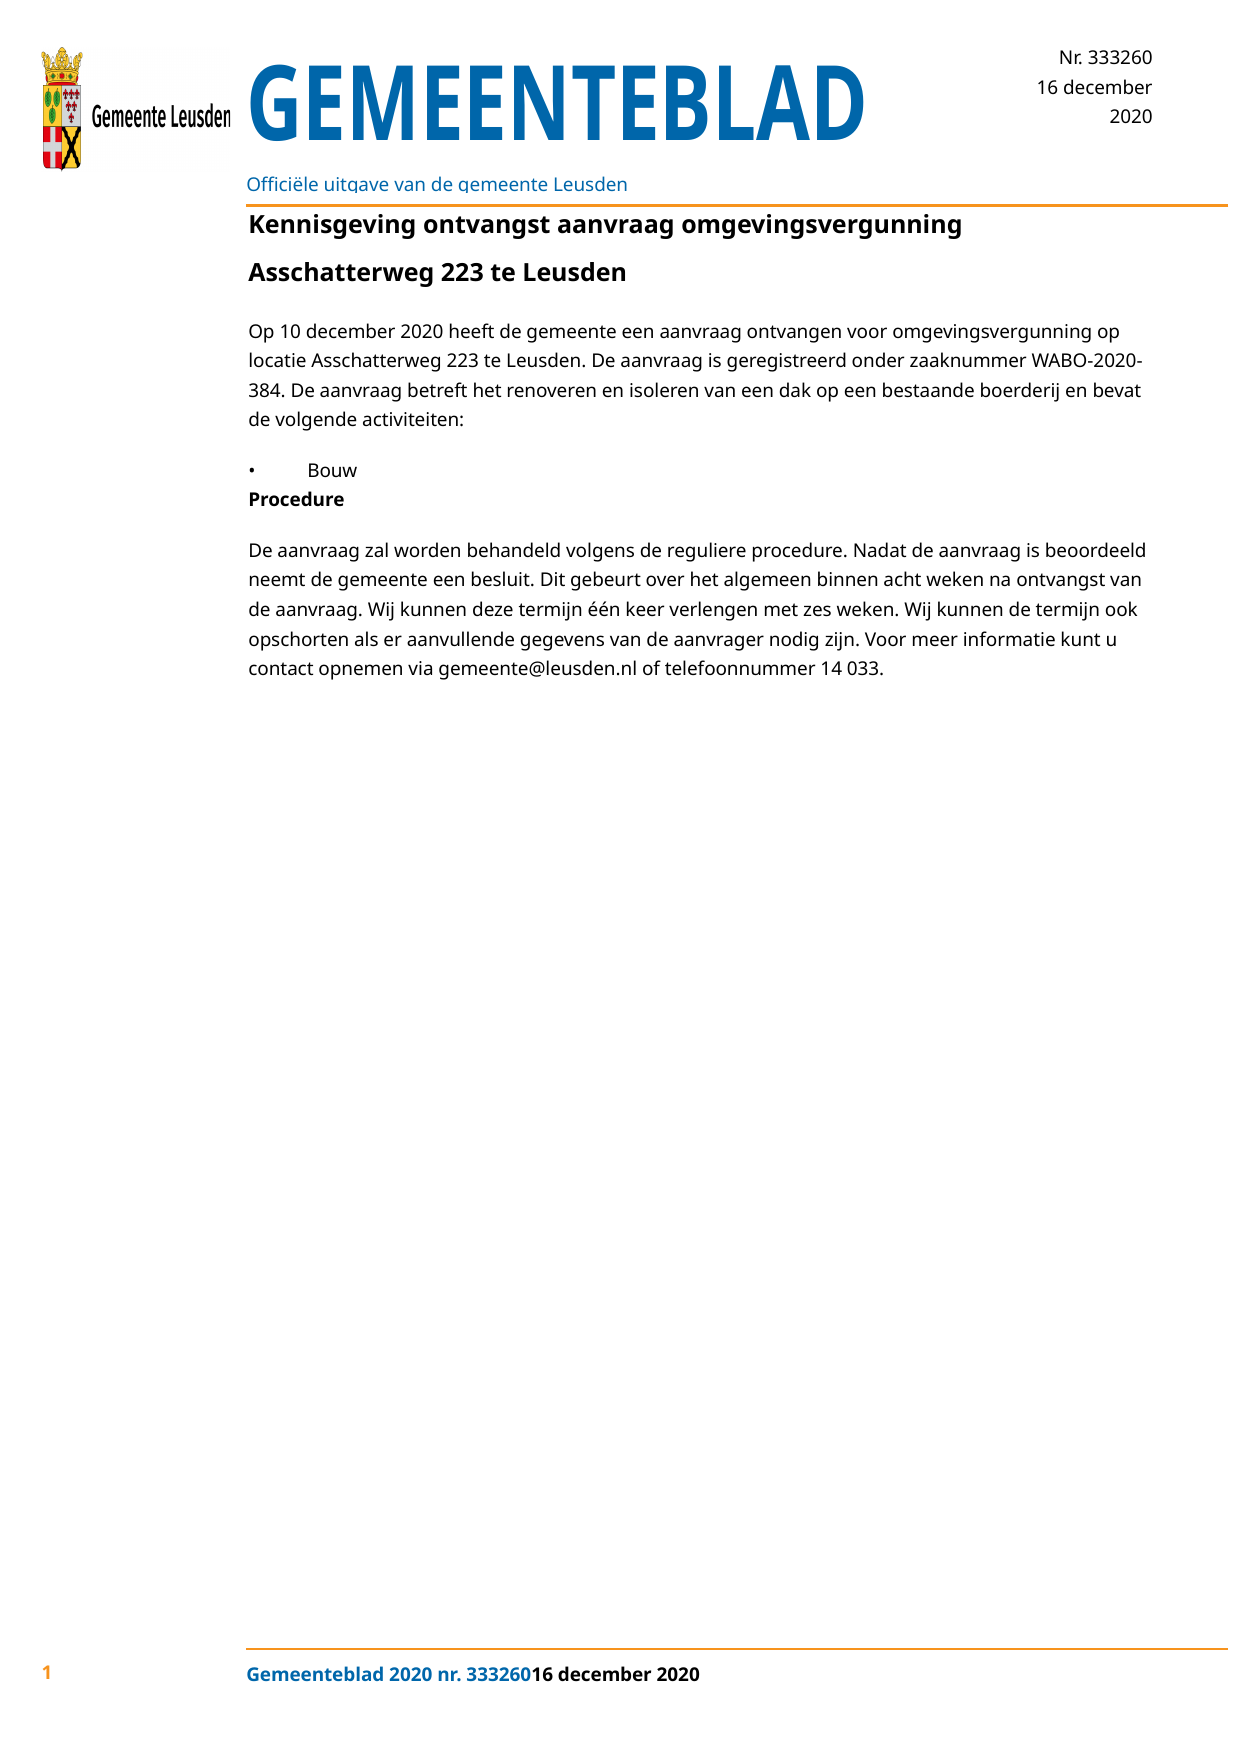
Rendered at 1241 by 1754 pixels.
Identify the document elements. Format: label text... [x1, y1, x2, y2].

text Procedure [248, 487, 1152, 512]
list Bouw [248, 457, 1152, 483]
text De aanvraag zal worden behandeld volgens de reguliere procedure. Nadat de aanvraag is beoordeeld neemt de gemeente een besluit. Dit gebeurt over het algemeen binnen acht weken na ontvangst van de aanvraag. Wij kunnen deze termijn één keer verlengen met zes weken. Wij kunnen de termijn ook opschorten als er aanvullende gegevens van de aanvrager nodig zijn. Voor meer informatie kunt u contact opnemen via gemeente@leusden.nl of telefoonnummer 14 033. [248, 537, 1152, 681]
text Kennisgeving ontvangst aanvraag omgevingsvergunning Asschatterweg 223 te Leusden [248, 207, 1152, 288]
text Op 10 december 2020 heeft de gemeente een aanvraag ontvangen voor omgevingsvergunning op locatie Asschatterweg 223 te Leusden. De aanvraag is geregistreerd onder zaaknummer WABO-2020-384. De aanvraag betreft het renoveren en isoleren van een dak op een bestaande boerderij en bevat de volgende activiteiten: [248, 318, 1152, 432]
picture [41, 47, 231, 172]
